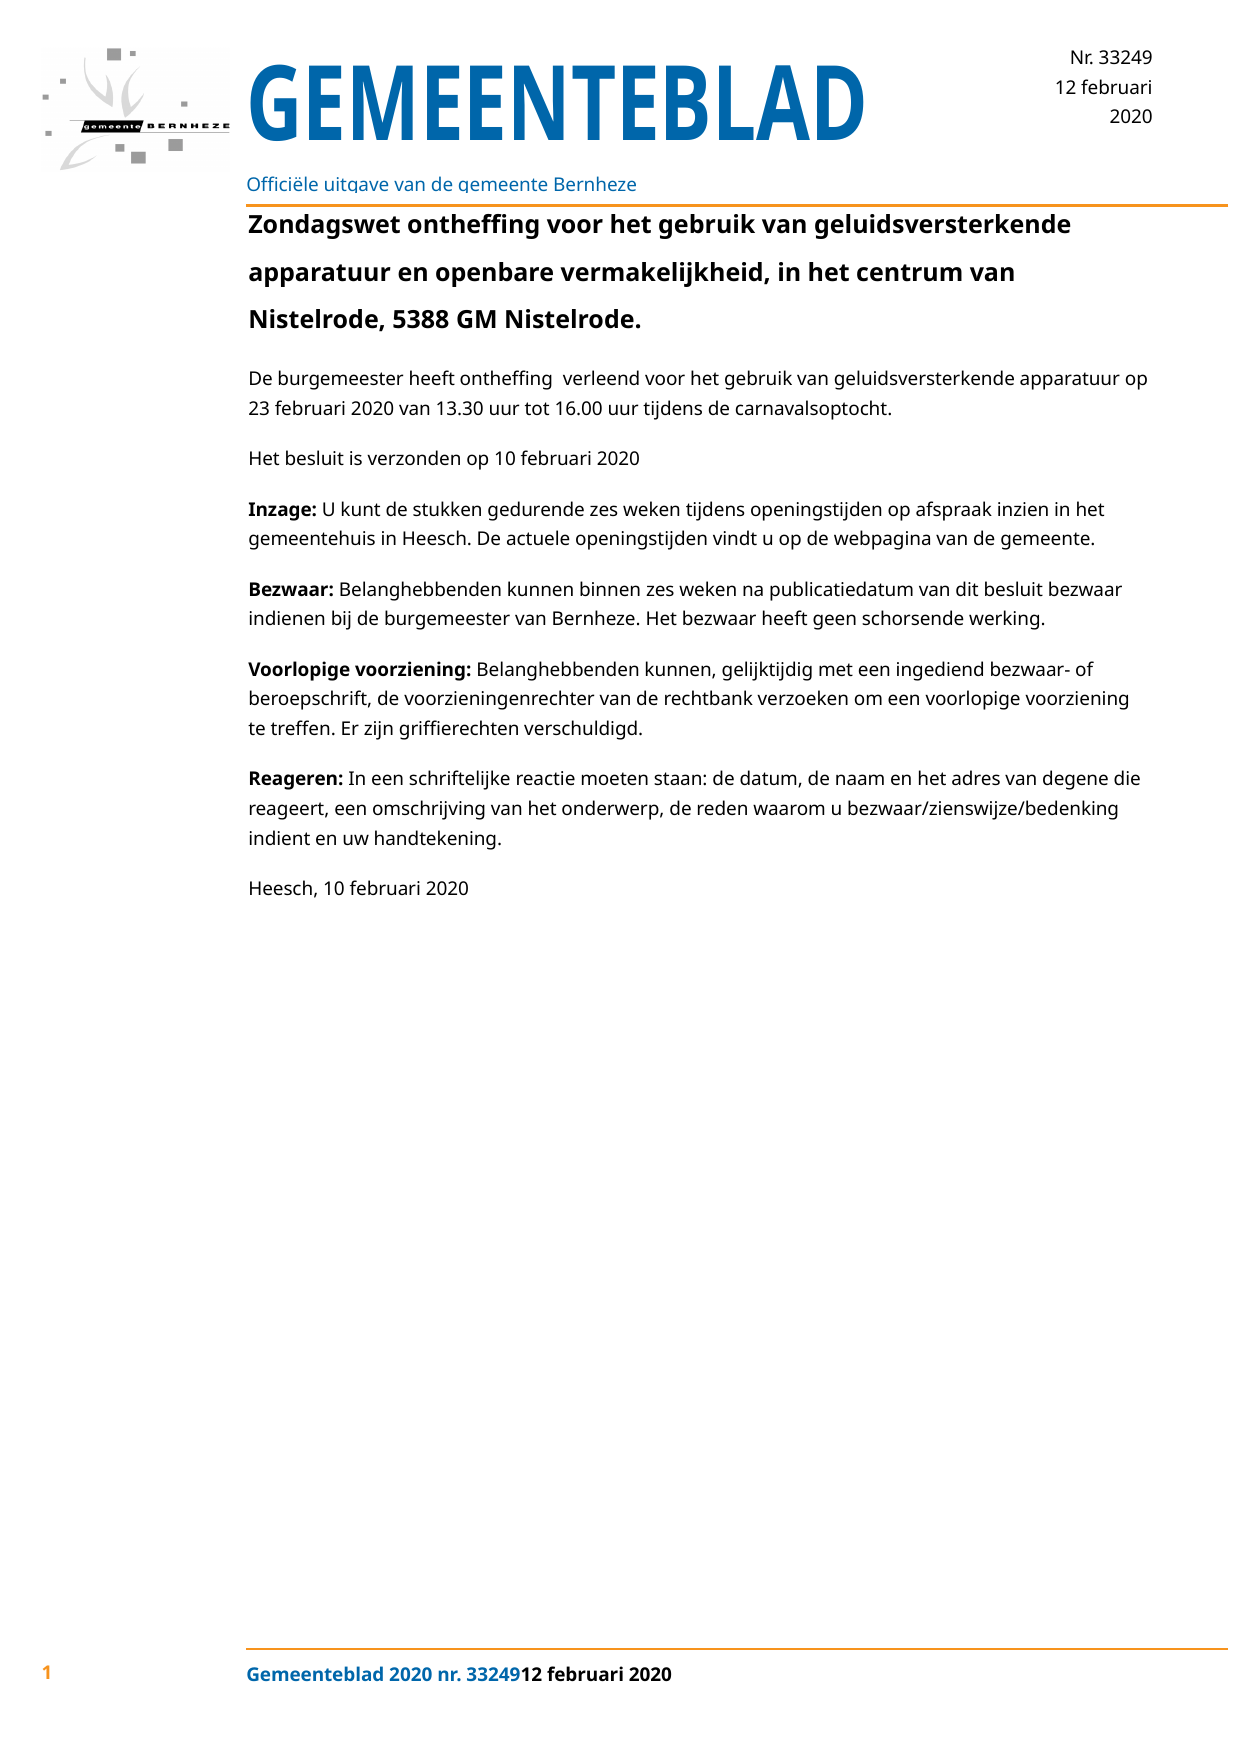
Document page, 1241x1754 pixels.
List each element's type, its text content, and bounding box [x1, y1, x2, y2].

text Zondagswet ontheffing voor het gebruik van geluidsversterkende apparatuur en openbare vermakelijkheid, in het centrum van Nistelrode, 5388 GM Nistelrode. [248, 207, 1152, 336]
text Heesch, 10 februari 2020 [248, 875, 1152, 901]
picture [41, 47, 231, 172]
text Bezwaar: Belanghebbenden kunnen binnen zes weken na publicatiedatum van dit besluit bezwaar indienen bij de burgemeester van Bernheze. Het bezwaar heeft geen schorsende werking. [248, 576, 1152, 631]
text Reageren: In een schriftelijke reactie moeten staan: de datum, de naam en het adres van degene die reageert, een omschrijving van het onderwerp, de reden waarom u bezwaar/zienswijze/bedenking indient en uw handtekening. [248, 766, 1152, 850]
text Het besluit is verzonden op 10 februari 2020 [248, 446, 1152, 471]
text Inzage: U kunt de stukken gedurende zes weken tijdens openingstijden op afspraak inzien in het gemeentehuis in Heesch. De actuele openingstijden vindt u op de webpagina van de gemeente. [248, 496, 1152, 551]
text Voorlopige voorziening: Belanghebbenden kunnen, gelijktijdig met een ingediend bezwaar- of beroepschrift, de voorzieningenrechter van de rechtbank verzoeken om een voorlopige voorziening te treffen. Er zijn griffierechten verschuldigd. [248, 656, 1152, 741]
text De burgemeester heeft ontheffing verleend voor het gebruik van geluidsversterkende apparatuur op 23 februari 2020 van 13.30 uur tot 16.00 uur tijdens de carnavalsoptocht. [248, 366, 1152, 421]
